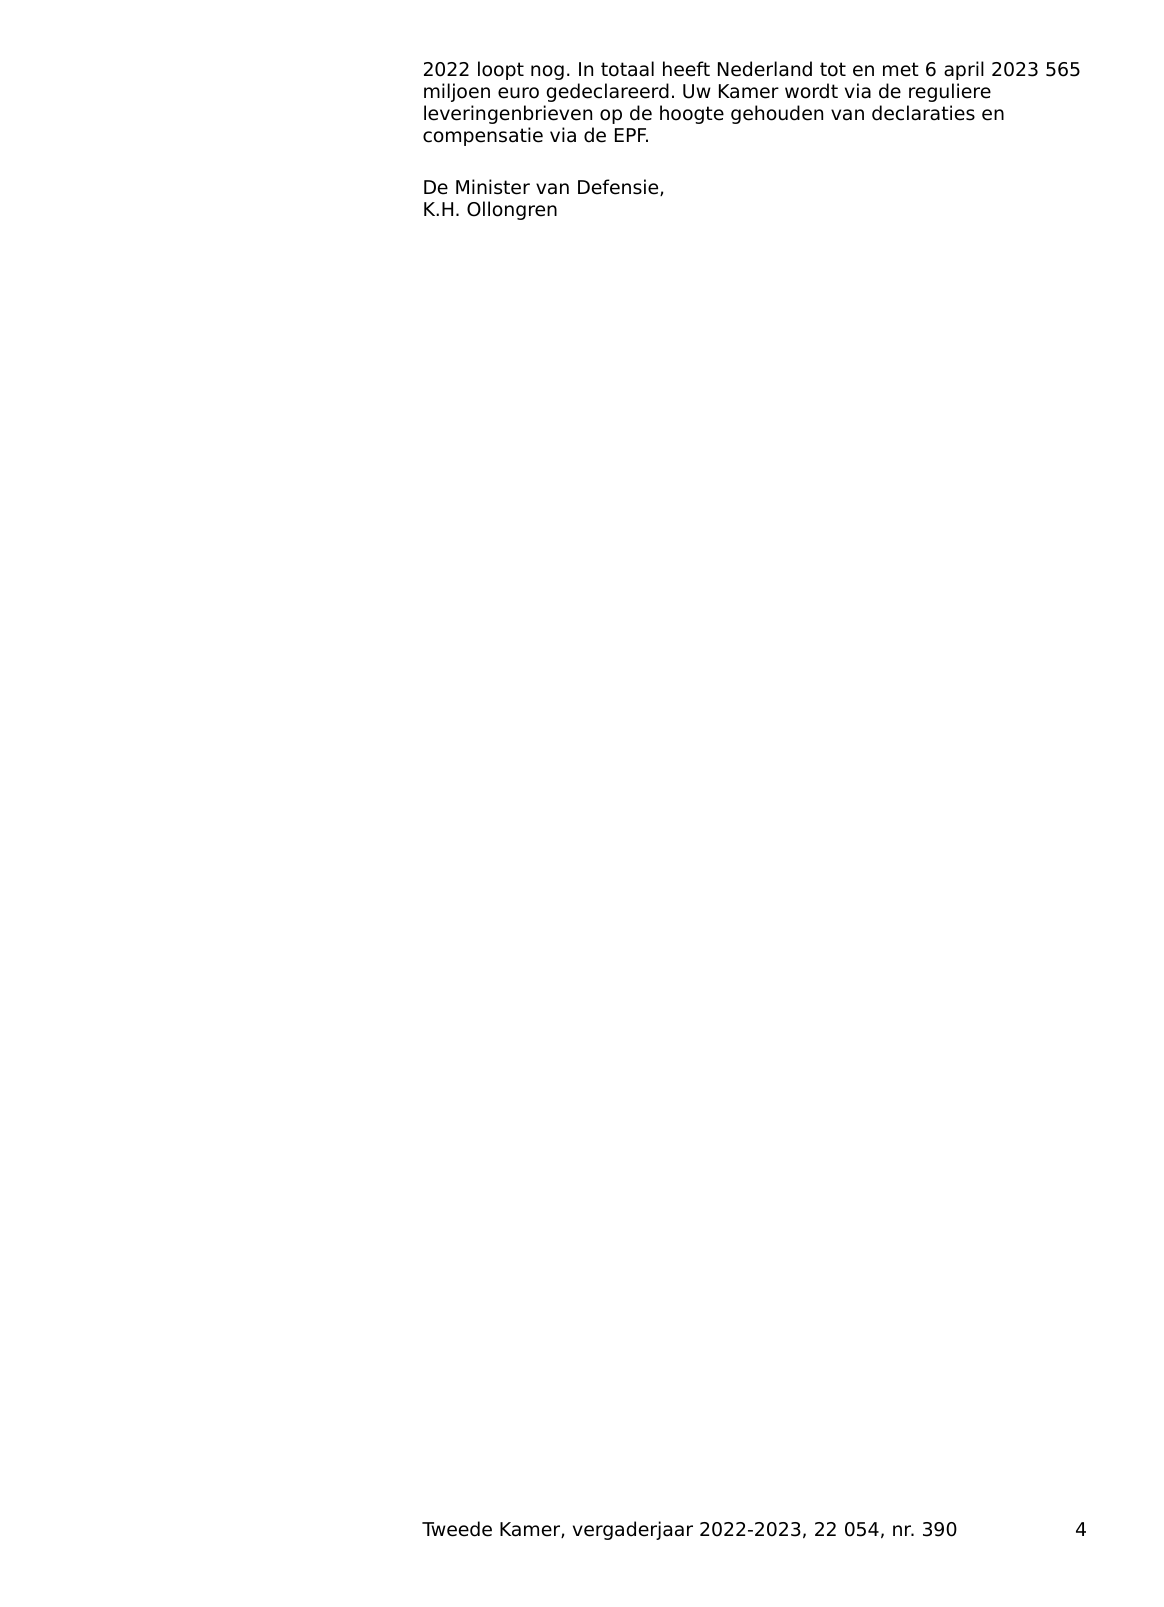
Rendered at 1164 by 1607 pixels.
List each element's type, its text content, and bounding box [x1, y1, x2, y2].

text 2022 loopt nog. In totaal heeft Nederland tot en met 6 april 2023 565 miljoen euro gedeclareerd. Uw Kamer wordt via de reguliere leveringenbrieven op de hoogte gehouden van declaraties en compensatie via de EPF. [422, 59, 1087, 147]
text De Minister van Defensie, K.H. Ollongren [422, 177, 1087, 221]
